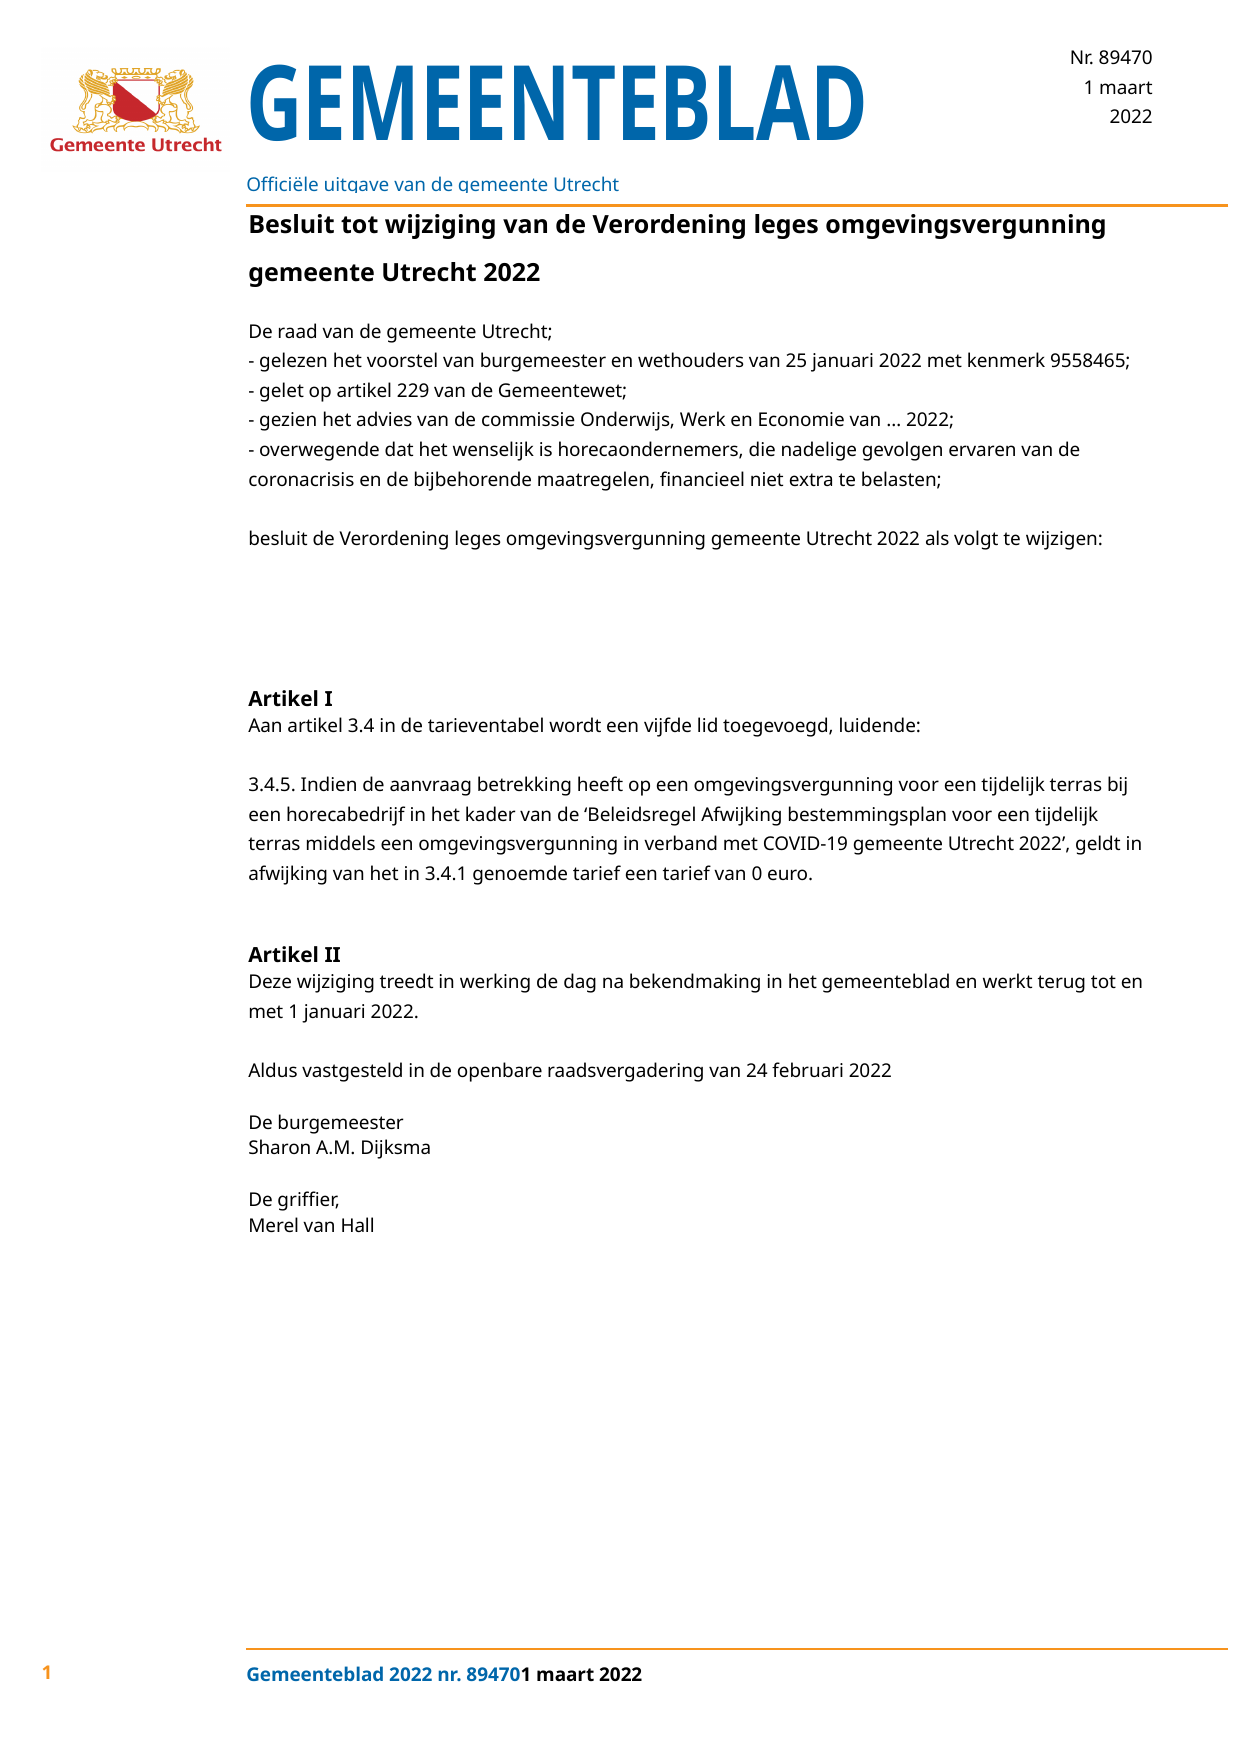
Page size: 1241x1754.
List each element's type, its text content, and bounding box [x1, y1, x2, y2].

text besluit de Verordening leges omgevingsvergunning gemeente Utrecht 2022 als volgt te wijzigen: [248, 525, 1152, 551]
text Deze wijziging treedt in werking de dag na bekendmaking in het gemeenteblad en werkt terug tot en met 1 januari 2022. [248, 969, 1152, 1024]
text - gezien het advies van de commissie Onderwijs, Werk en Economie van … 2022; [248, 407, 1152, 432]
text Besluit tot wijziging van de Verordening leges omgevingsvergunning gemeente Utrecht 2022 [248, 207, 1152, 288]
text - gelezen het voorstel van burgemeester en wethouders van 25 januari 2022 met kenmerk 9558465; [248, 347, 1152, 373]
text De raad van de gemeente Utrecht; [248, 318, 1152, 344]
text Artikel II [248, 940, 1152, 969]
picture [41, 47, 231, 172]
text - overwegende dat het wenselijk is horecaondernemers, die nadelige gevolgen ervaren van de coronacrisis en de bijbehorende maatregelen, financieel niet extra te belasten; [248, 436, 1152, 492]
text De griffier, [248, 1186, 1152, 1212]
text Merel van Hall [248, 1212, 1152, 1237]
text Aldus vastgesteld in de openbare raadsvergadering van 24 februari 2022 [248, 1057, 1152, 1083]
text Aan artikel 3.4 in de tarieventabel wordt een vijfde lid toegevoegd, luidende: [248, 712, 1152, 738]
text 3.4.5. Indien de aanvraag betrekking heeft op een omgevingsvergunning voor een tijdelijk terras bij een horecabedrijf in het kader van de ‘Beleidsregel Afwijking bestemmingsplan voor een tijdelijk terras middels een omgevingsvergunning in verband met COVID-19 gemeente Utrecht 2022’, geldt in afwijking van het in 3.4.1 genoemde tarief een tarief van 0 euro. [248, 771, 1152, 886]
text Artikel I [248, 684, 1152, 712]
text De burgemeester [248, 1109, 1152, 1134]
text - gelet op artikel 229 van de Gemeentewet; [248, 377, 1152, 403]
text Sharon A.M. Dijksma [248, 1134, 1152, 1160]
